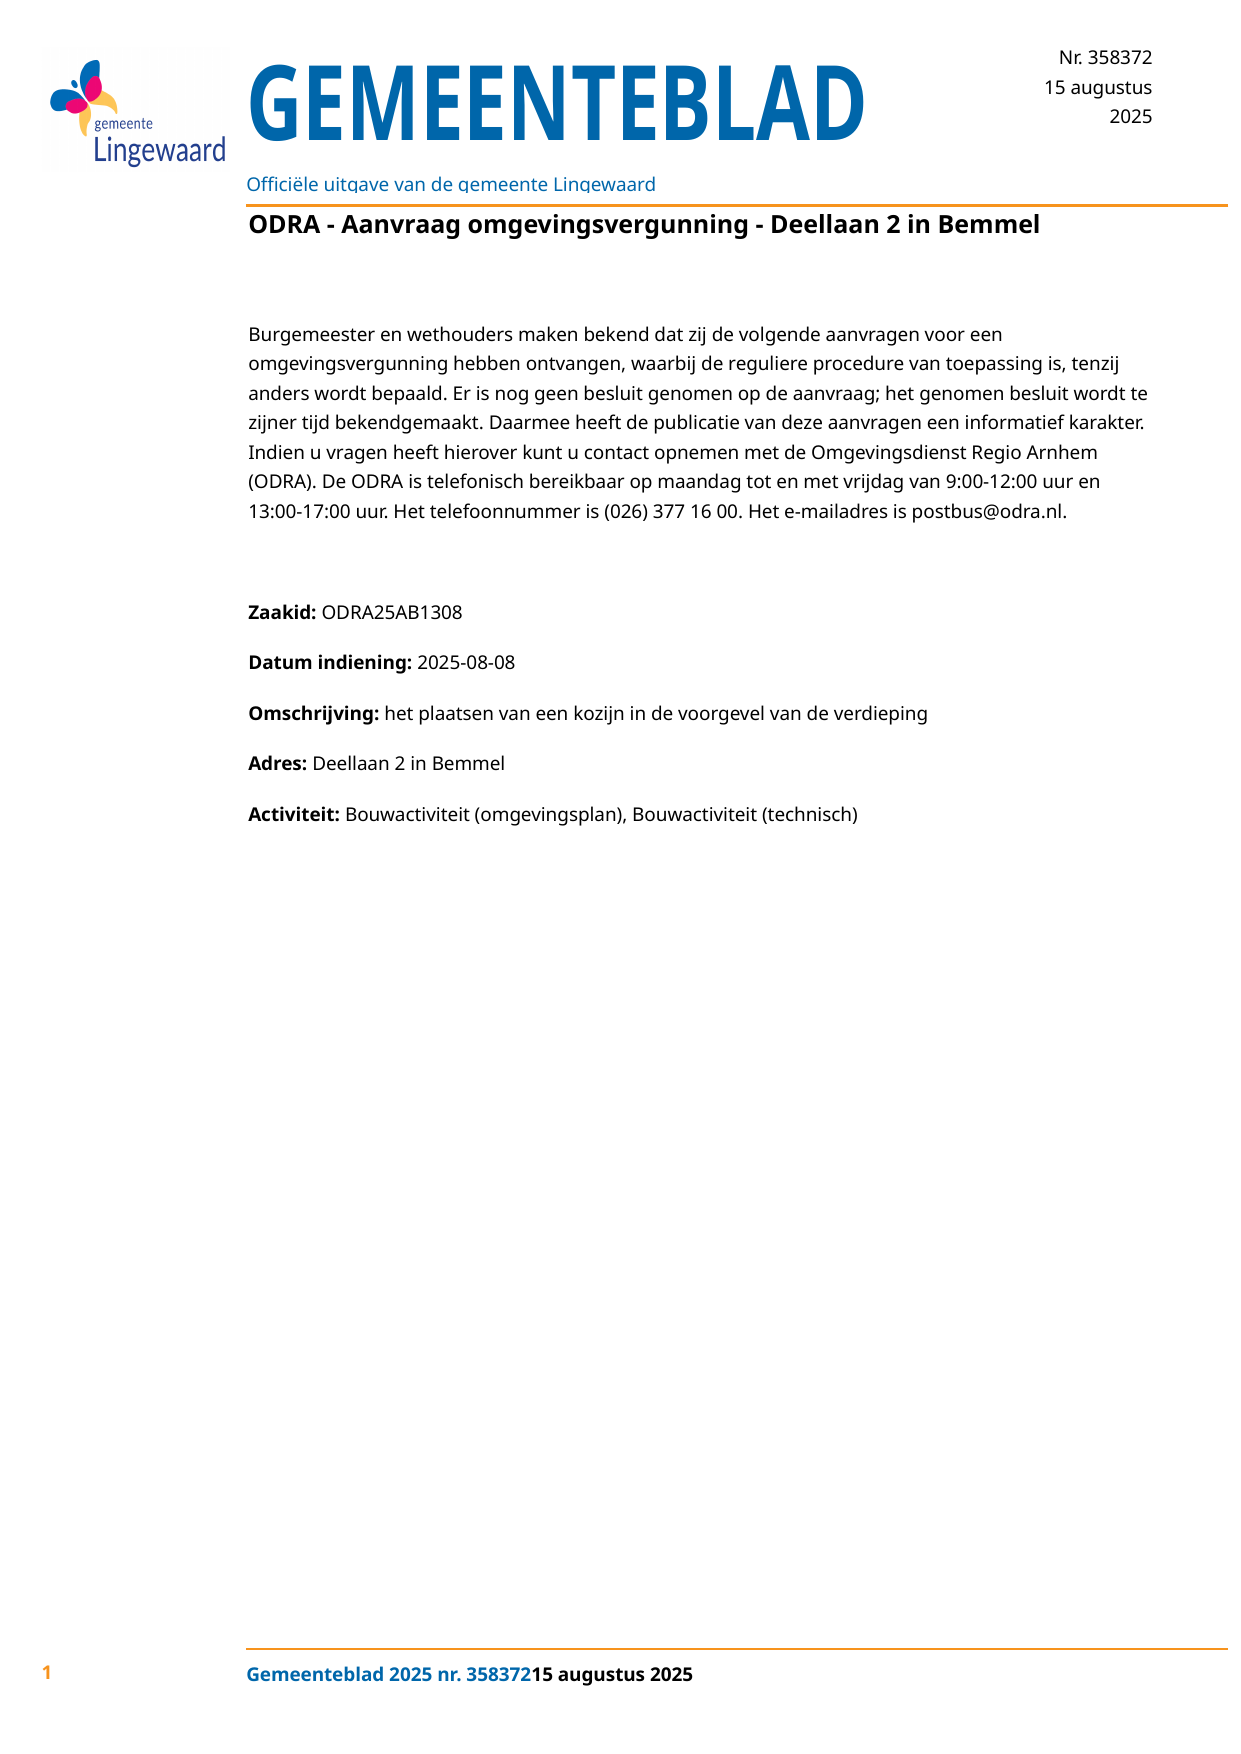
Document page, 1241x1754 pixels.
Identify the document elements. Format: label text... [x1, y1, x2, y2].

text Zaakid: ODRA25AB1308 [248, 599, 1152, 625]
text Adres: Deellaan 2 in Bemmel [248, 750, 1152, 776]
text Burgemeester en wethouders maken bekend dat zij de volgende aanvragen voor een omgevingsvergunning hebben ontvangen, waarbij de reguliere procedure van toepassing is, tenzij anders wordt bepaald. Er is nog geen besluit genomen op de aanvraag; het genomen besluit wordt te zijner tijd bekendgemaakt. Daarmee heeft de publicatie van deze aanvragen een informatief karakter. Indien u vragen heeft hierover kunt u contact opnemen met de Omgevingsdienst Regio Arnhem (ODRA). De ODRA is telefonisch bereikbaar op maandag tot en met vrijdag van 9:00-12:00 uur en 13:00-17:00 uur. Het telefoonnummer is (026) 377 16 00. Het e-mailadres is postbus@odra.nl. [248, 321, 1152, 524]
text Activiteit: Bouwactiviteit (omgevingsplan), Bouwactiviteit (technisch) [248, 801, 1152, 826]
text Datum indiening: 2025-08-08 [248, 649, 1152, 675]
text Omschrijving: het plaatsen van een kozijn in de voorgevel van de verdieping [248, 700, 1152, 726]
text ODRA - Aanvraag omgevingsvergunning - Deellaan 2 in Bemmel [248, 207, 1152, 241]
picture [41, 47, 231, 172]
